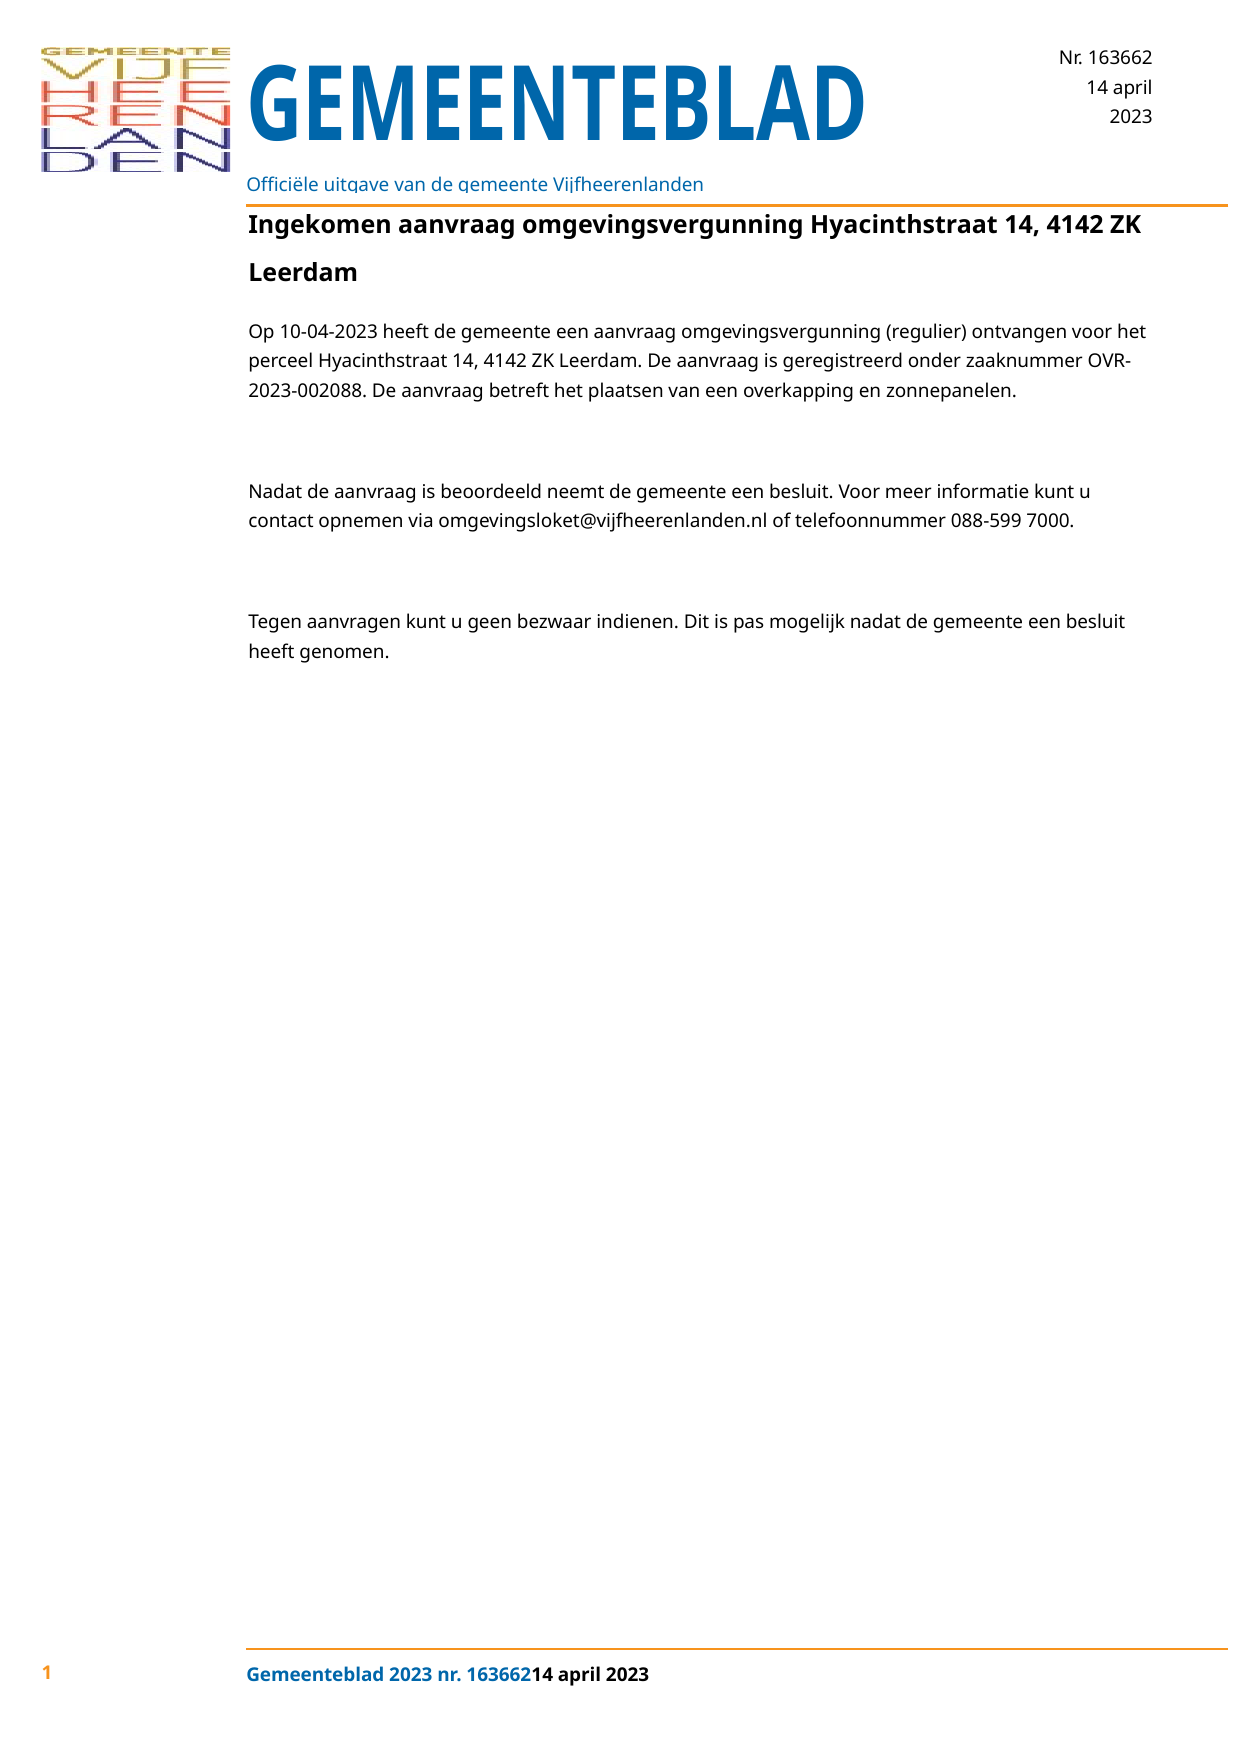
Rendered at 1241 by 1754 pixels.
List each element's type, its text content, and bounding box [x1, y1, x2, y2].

picture [41, 47, 231, 172]
text Nadat de aanvraag is beoordeeld neemt de gemeente een besluit. Voor meer informatie kunt u contact opnemen via omgevingsloket@vijfheerenlanden.nl of telefoonnummer 088-599 7000. [248, 478, 1152, 533]
text Op 10-04-2023 heeft de gemeente een aanvraag omgevingsvergunning (regulier) ontvangen voor het perceel Hyacinthstraat 14, 4142 ZK Leerdam. De aanvraag is geregistreerd onder zaaknummer OVR-2023-002088. De aanvraag betreft het plaatsen van een overkapping en zonnepanelen. [248, 318, 1152, 403]
text Tegen aanvragen kunt u geen bezwaar indienen. Dit is pas mogelijk nadat de gemeente een besluit heeft genomen. [248, 608, 1152, 664]
text Ingekomen aanvraag omgevingsvergunning Hyacinthstraat 14, 4142 ZK Leerdam [248, 207, 1152, 288]
